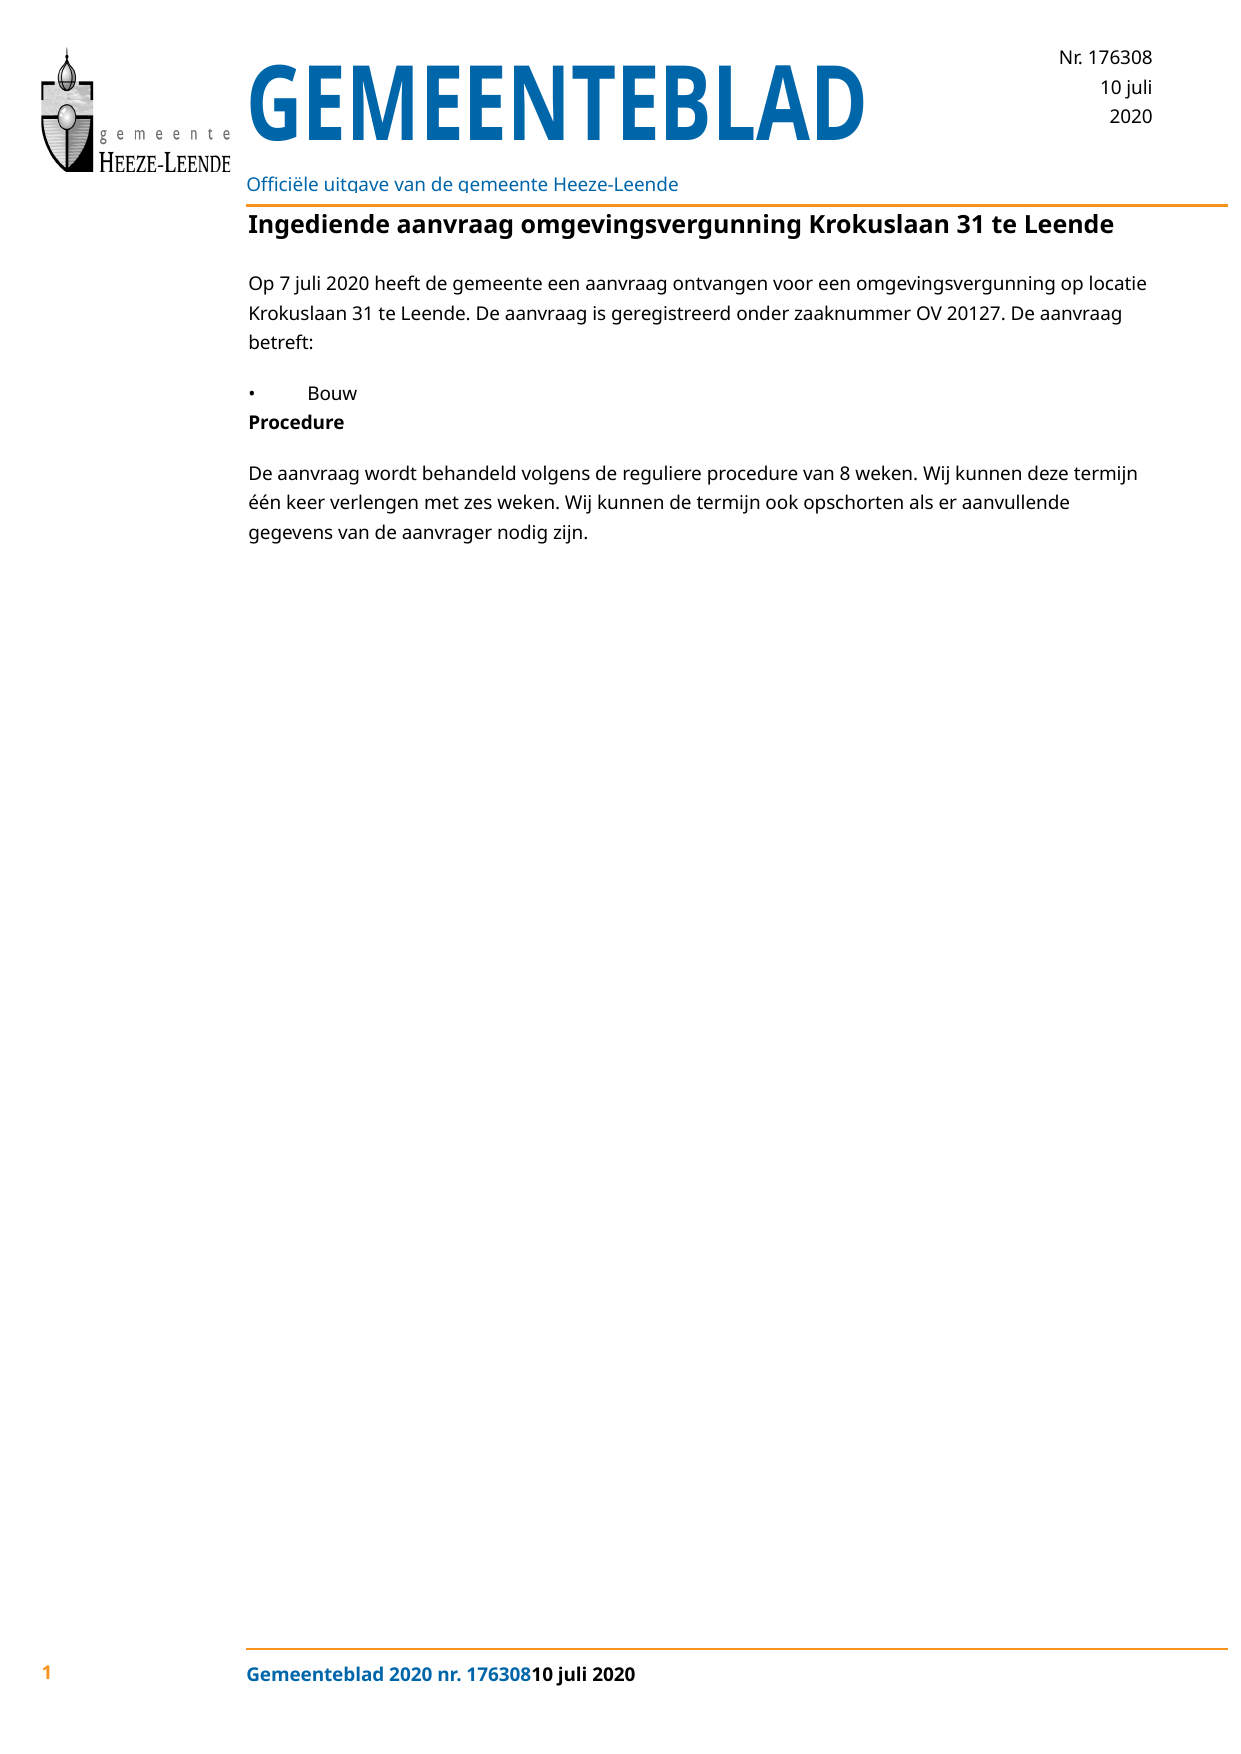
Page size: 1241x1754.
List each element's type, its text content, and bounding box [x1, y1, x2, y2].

text De aanvraag wordt behandeld volgens de reguliere procedure van 8 weken. Wij kunnen deze termijn één keer verlengen met zes weken. Wij kunnen de termijn ook opschorten als er aanvullende gegevens van de aanvrager nodig zijn. [248, 460, 1152, 545]
list Bouw [248, 380, 1152, 406]
text Ingediende aanvraag omgevingsvergunning Krokuslaan 31 te Leende [248, 207, 1152, 241]
text Op 7 juli 2020 heeft de gemeente een aanvraag ontvangen voor een omgevingsvergunning op locatie Krokuslaan 31 te Leende. De aanvraag is geregistreerd onder zaaknummer OV 20127. De aanvraag betreft: [248, 270, 1152, 355]
picture [41, 47, 231, 172]
text Procedure [248, 409, 1152, 435]
